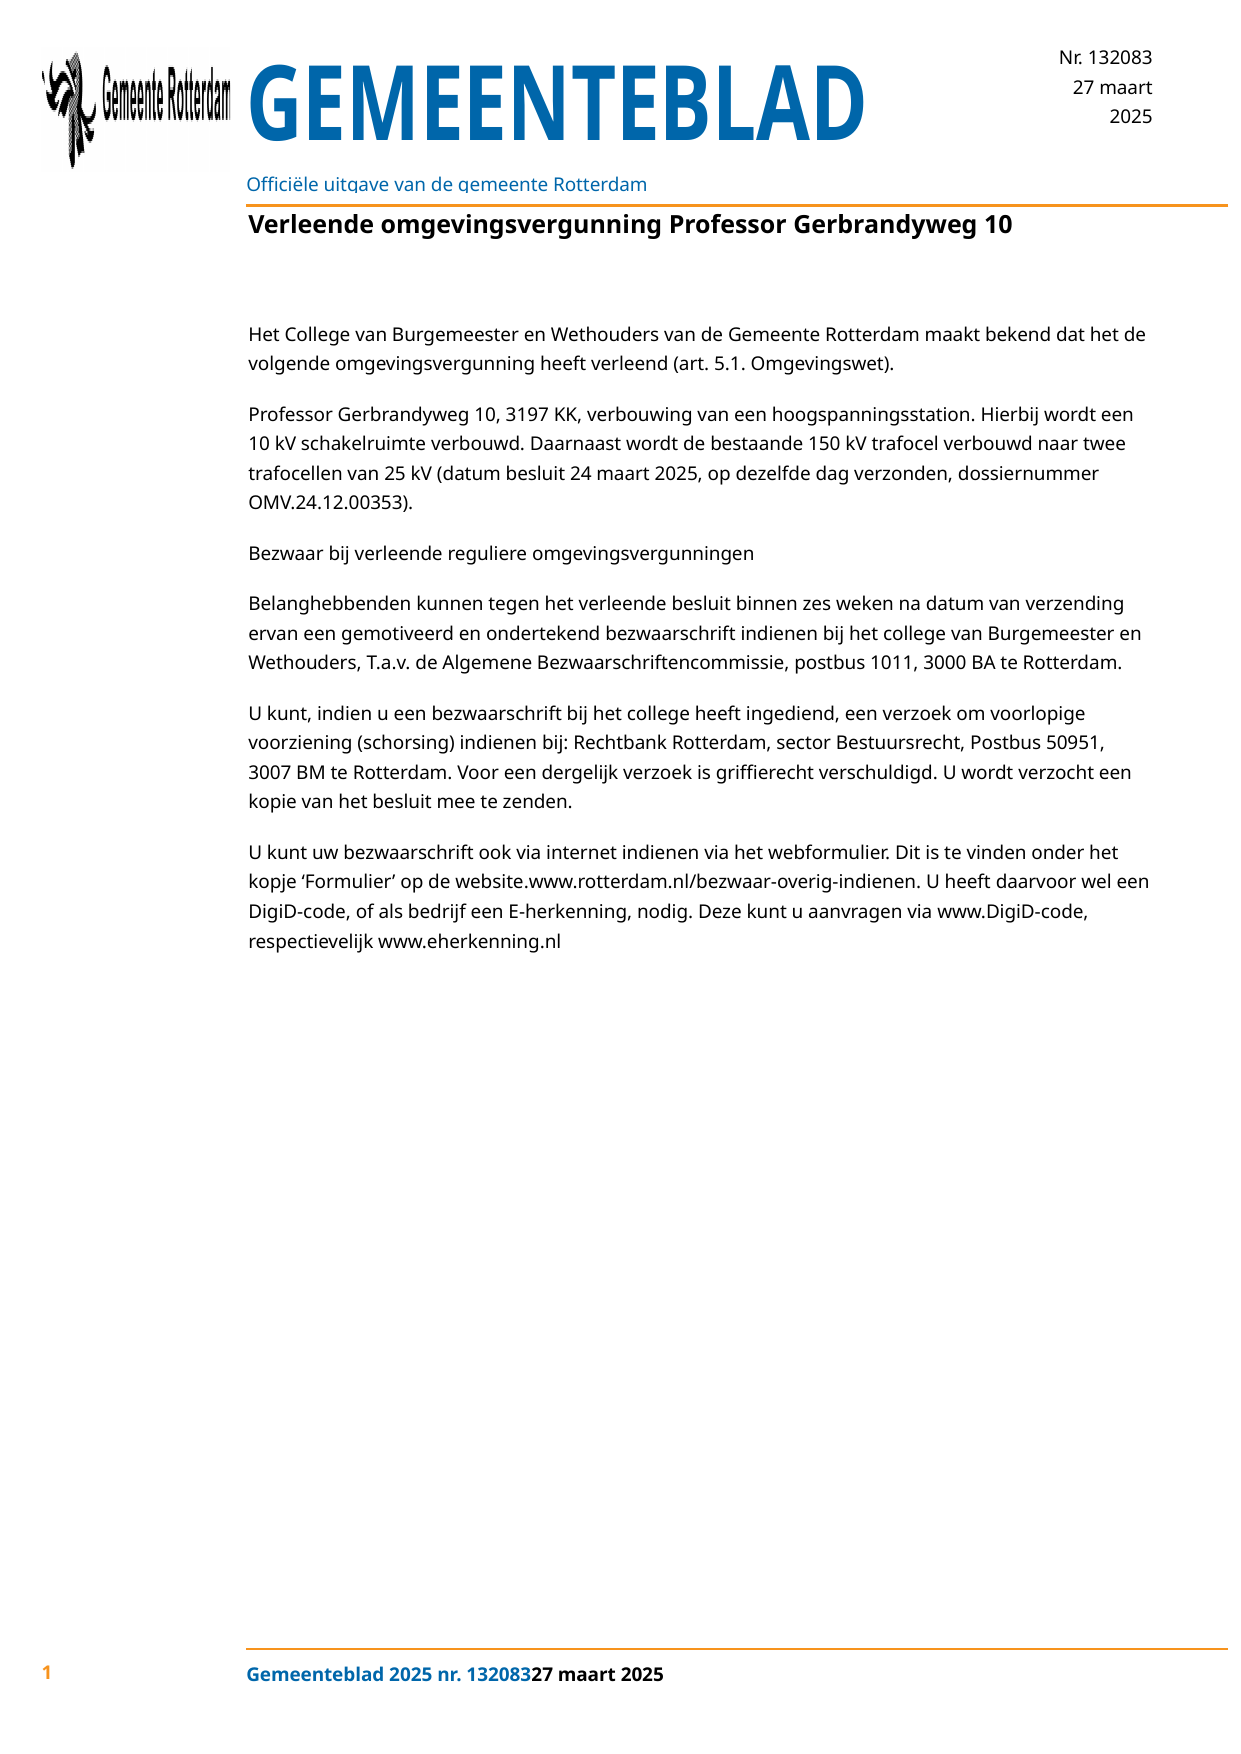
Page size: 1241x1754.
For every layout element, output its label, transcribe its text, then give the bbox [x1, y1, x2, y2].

text Bezwaar bij verleende reguliere omgevingsvergunningen [248, 540, 1152, 566]
text Professor Gerbrandyweg 10, 3197 KK, verbouwing van een hoogspanningsstation. Hierbij wordt een 10 kV schakelruimte verbouwd. Daarnaast wordt de bestaande 150 kV trafocel verbouwd naar twee trafocellen van 25 kV (datum besluit 24 maart 2025, op dezelfde dag verzonden, dossiernummer OMV.24.12.00353). [248, 401, 1152, 515]
text Verleende omgevingsvergunning Professor Gerbrandyweg 10 [248, 207, 1152, 241]
picture [41, 47, 231, 172]
text U kunt uw bezwaarschrift ook via internet indienen via het webformulier. Dit is te vinden onder het kopje ‘Formulier’ op de website.www.rotterdam.nl/bezwaar-overig-indienen. U heeft daarvoor wel een DigiD-code, of als bedrijf een E-herkenning, nodig. Deze kunt u aanvragen via www.DigiD-code, respectievelijk www.eherkenning.nl [248, 839, 1152, 953]
text Belanghebbenden kunnen tegen het verleende besluit binnen zes weken na datum van verzending ervan een gemotiveerd en ondertekend bezwaarschrift indienen bij het college van Burgemeester en Wethouders, T.a.v. de Algemene Bezwaarschriftencommissie, postbus 1011, 3000 BA te Rotterdam. [248, 590, 1152, 675]
text U kunt, indien u een bezwaarschrift bij het college heeft ingediend, een verzoek om voorlopige voorziening (schorsing) indienen bij: Rechtbank Rotterdam, sector Bestuursrecht, Postbus 50951, 3007 BM te Rotterdam. Voor een dergelijk verzoek is griffierecht verschuldigd. U wordt verzocht een kopie van het besluit mee te zenden. [248, 700, 1152, 814]
text Het College van Burgemeester en Wethouders van de Gemeente Rotterdam maakt bekend dat het de volgende omgevingsvergunning heeft verleend (art. 5.1. Omgevingswet). [248, 321, 1152, 376]
